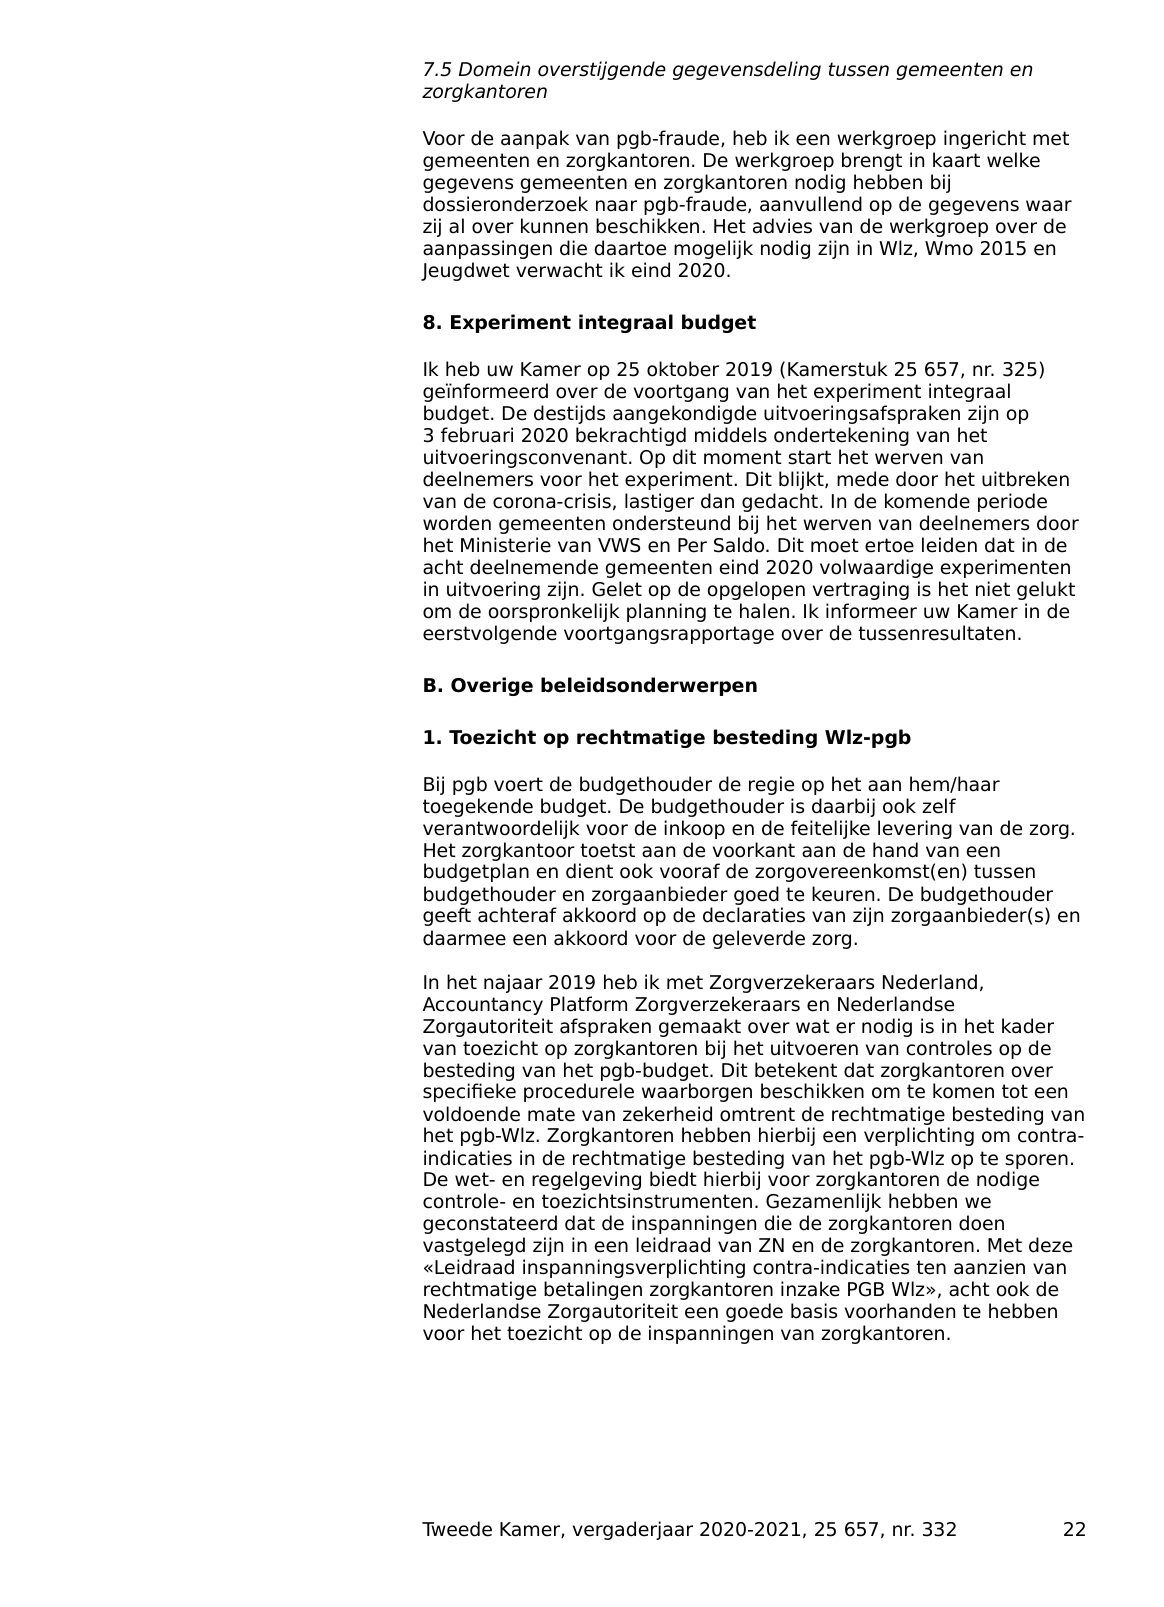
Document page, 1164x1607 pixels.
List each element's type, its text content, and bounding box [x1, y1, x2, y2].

text Voor de aanpak van pgb-fraude, heb ik een werkgroep ingericht met gemeenten en zorgkantoren. De werkgroep brengt in kaart welke gegevens gemeenten en zorgkantoren nodig hebben bij dossieronderzoek naar pgb-fraude, aanvullend op de gegevens waar zij al over kunnen beschikken. Het advies van de werkgroep over de aanpassingen die daartoe mogelijk nodig zijn in Wlz, Wmo 2015 en Jeugdwet verwacht ik eind 2020. [422, 128, 1087, 282]
text In het najaar 2019 heb ik met Zorgverzekeraars Nederland, Accountancy Platform Zorgverzekeraars en Nederlandse Zorgautoriteit afspraken gemaakt over wat er nodig is in het kader van toezicht op zorgkantoren bij het uitvoeren van controles op de besteding van het pgb-budget. Dit betekent dat zorgkantoren over specifieke procedurele waarborgen beschikken om te komen tot een voldoende mate van zekerheid omtrent de rechtmatige besteding van het pgb-Wlz. Zorgkantoren hebben hierbij een verplichting om contra-indicaties in de rechtmatige besteding van het pgb-Wlz op te sporen. De wet- en regelgeving biedt hierbij voor zorgkantoren de nodige controle- en toezichtsinstrumenten. Gezamenlijk hebben we geconstateerd dat de inspanningen die de zorgkantoren doen vastgelegd zijn in een leidraad van ZN en de zorgkantoren. Met deze «Leidraad inspanningsverplichting contra-indicaties ten aanzien van rechtmatige betalingen zorgkantoren inzake PGB Wlz», acht ook de Nederlandse Zorgautoriteit een goede basis voorhanden te hebben voor het toezicht op de inspanningen van zorgkantoren. [422, 972, 1087, 1345]
text Ik heb uw Kamer op 25 oktober 2019 (Kamerstuk 25 657, nr. 325) geïnformeerd over de voortgang van het experiment integraal budget. De destijds aangekondigde uitvoeringsafspraken zijn op 3 februari 2020 bekrachtigd middels ondertekening van het uitvoeringsconvenant. Op dit moment start het werven van deelnemers voor het experiment. Dit blijkt, mede door het uitbreken van de corona-crisis, lastiger dan gedacht. In de komende periode worden gemeenten ondersteund bij het werven van deelnemers door het Ministerie van VWS en Per Saldo. Dit moet ertoe leiden dat in de acht deelnemende gemeenten eind 2020 volwaardige experimenten in uitvoering zijn. Gelet op de opgelopen vertraging is het niet gelukt om de oorspronkelijk planning te halen. Ik informeer uw Kamer in de eerstvolgende voortgangsrapportage over de tussenresultaten. [422, 359, 1087, 644]
text Bij pgb voert de budgethouder de regie op het aan hem/haar toegekende budget. De budgethouder is daarbij ook zelf verantwoordelijk voor de inkoop en de feitelijke levering van de zorg. [422, 773, 1087, 839]
subtitle B. Overige beleidsonderwerpen [422, 674, 1087, 697]
subtitle 8. Experiment integraal budget [422, 312, 1087, 334]
subtitle 7.5 Domein overstijgende gegevensdeling tussen gemeenten en zorgkantoren [422, 59, 1087, 103]
text Het zorgkantoor toetst aan de voorkant aan de hand van een budgetplan en dient ook vooraf de zorgovereenkomst(en) tussen budgethouder en zorgaanbieder goed te keuren. De budgethouder geeft achteraf akkoord op de declaraties van zijn zorgaanbieder(s) en daarmee een akkoord voor de geleverde zorg. [422, 839, 1087, 949]
subtitle 1. Toezicht op rechtmatige besteding Wlz-pgb [422, 727, 1087, 748]
